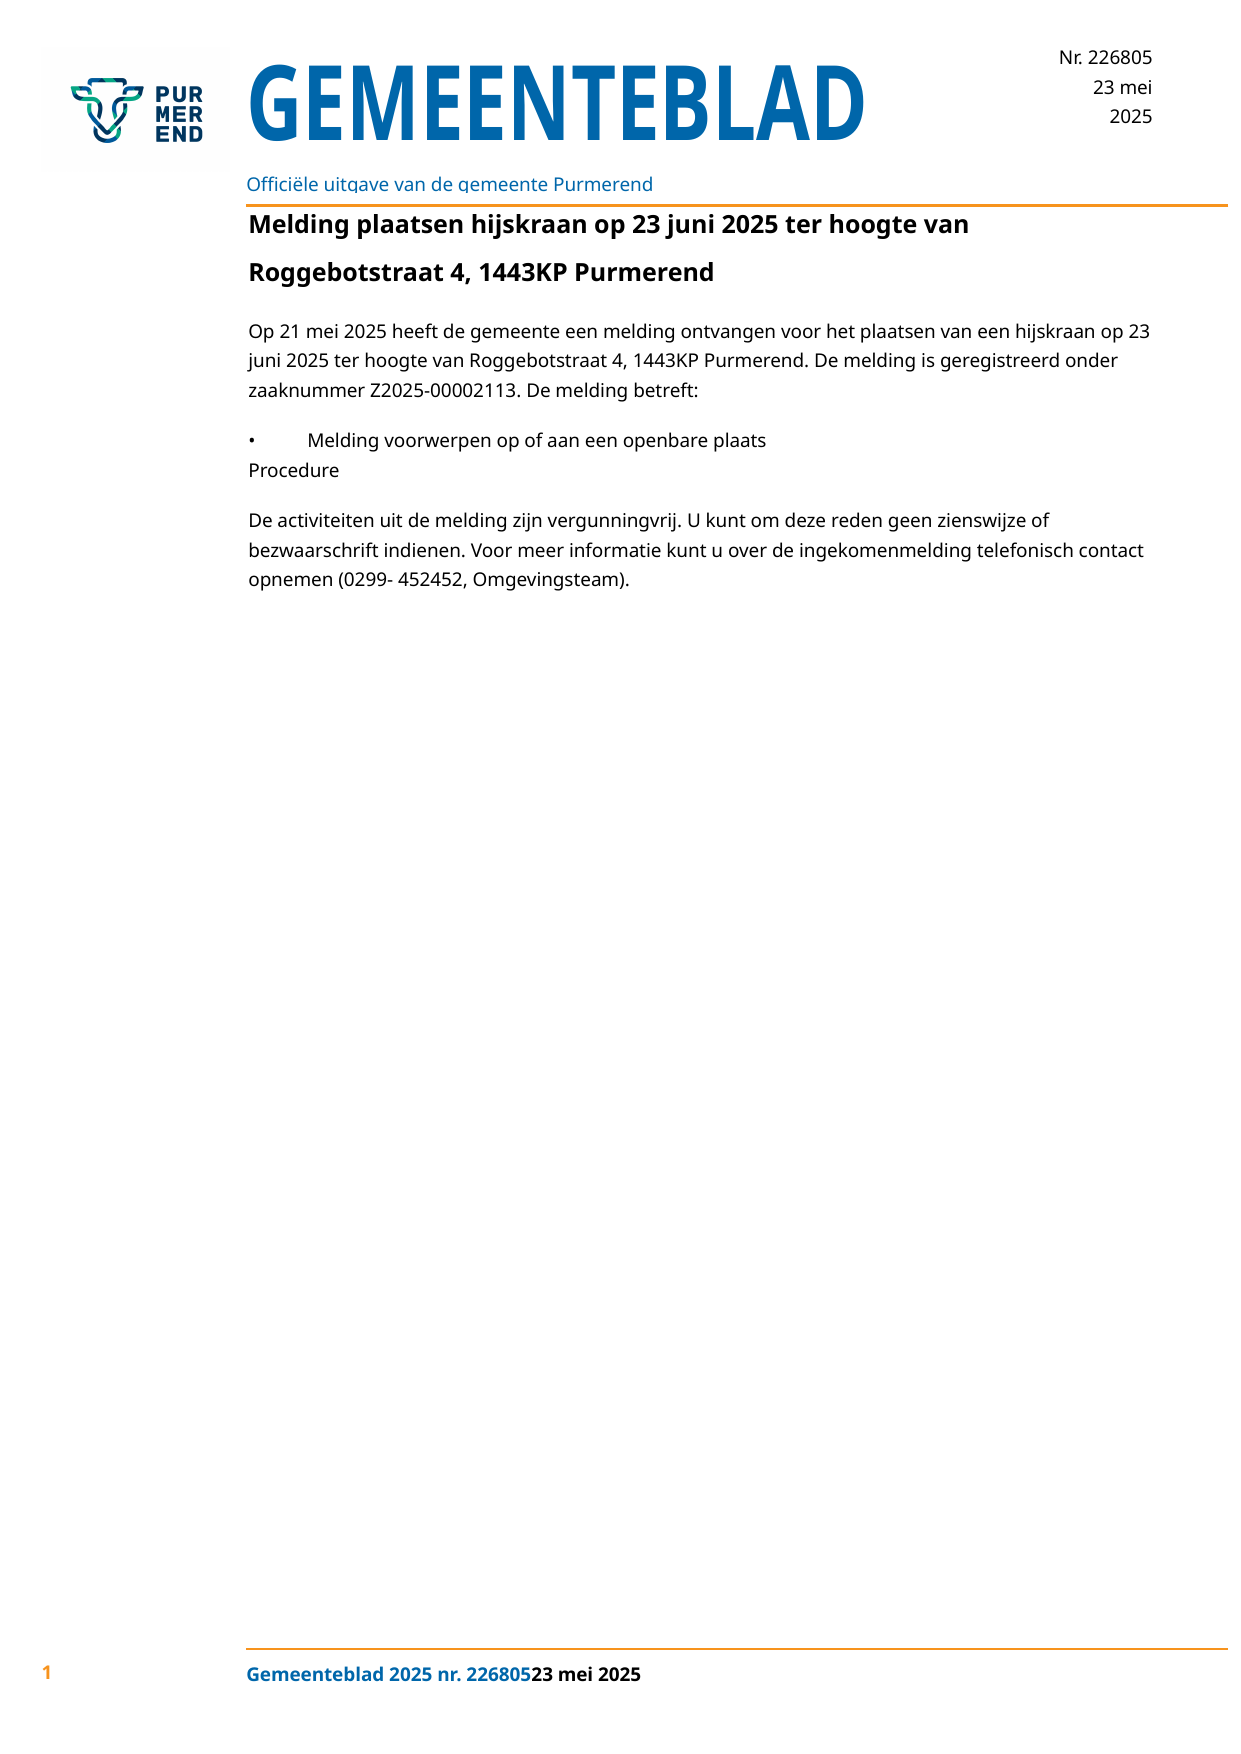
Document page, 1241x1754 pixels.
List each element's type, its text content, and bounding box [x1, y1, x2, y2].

list Melding voorwerpen op of aan een openbare plaats [248, 427, 1152, 453]
text Procedure [248, 457, 1152, 483]
picture [41, 47, 231, 172]
text Op 21 mei 2025 heeft de gemeente een melding ontvangen voor het plaatsen van een hijskraan op 23 juni 2025 ter hoogte van Roggebotstraat 4, 1443KP Purmerend. De melding is geregistreerd onder zaaknummer Z2025-00002113. De melding betreft: [248, 318, 1152, 403]
text De activiteiten uit de melding zijn vergunningvrij. U kunt om deze reden geen zienswijze of bezwaarschrift indienen. Voor meer informatie kunt u over de ingekomenmelding telefonisch contact opnemen (0299- 452452, Omgevingsteam). [248, 507, 1152, 592]
text Melding plaatsen hijskraan op 23 juni 2025 ter hoogte van Roggebotstraat 4, 1443KP Purmerend [248, 207, 1152, 288]
